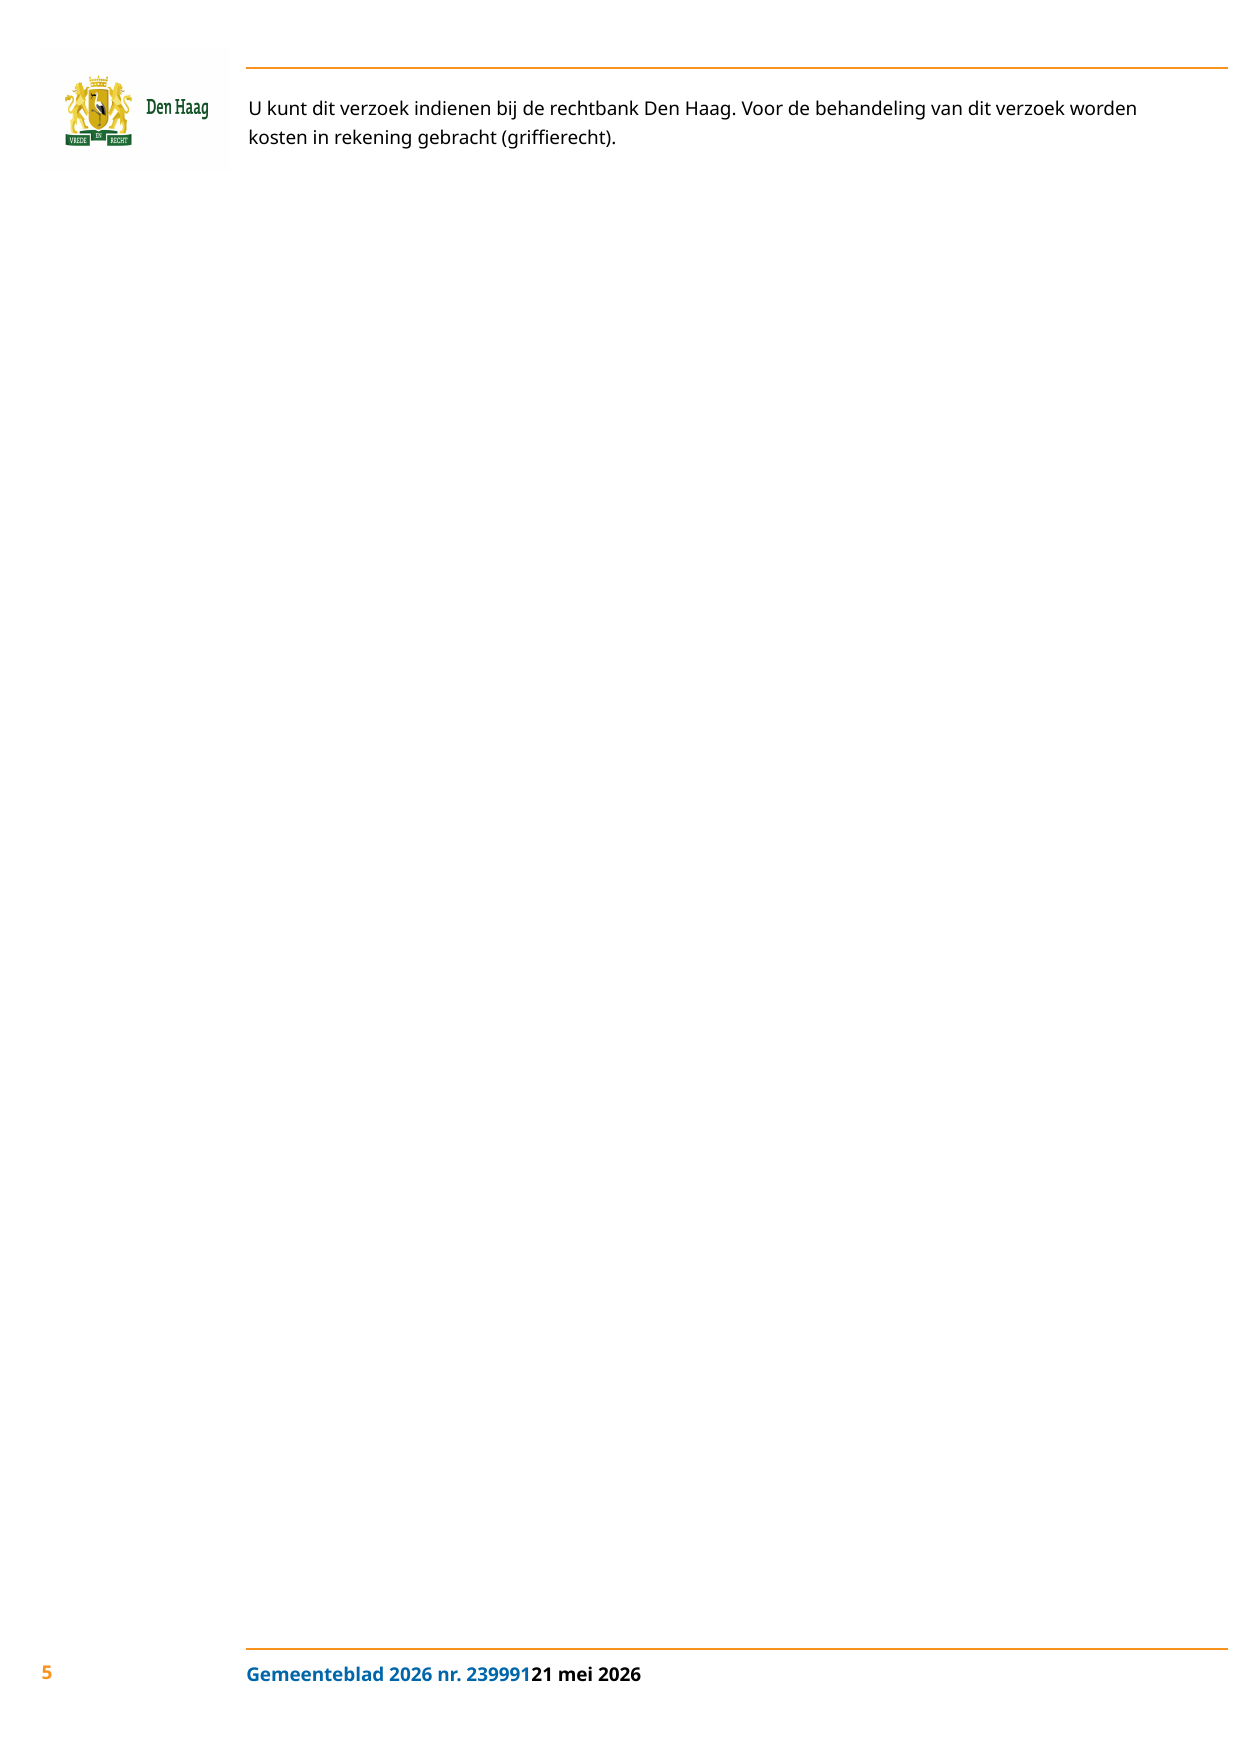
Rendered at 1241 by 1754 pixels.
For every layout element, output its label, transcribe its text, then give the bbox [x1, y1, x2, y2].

picture [41, 47, 231, 172]
text U kunt dit verzoek indienen bij de rechtbank Den Haag. Voor de behandeling van dit verzoek worden kosten in rekening gebracht (griffierecht). [248, 95, 1152, 150]
